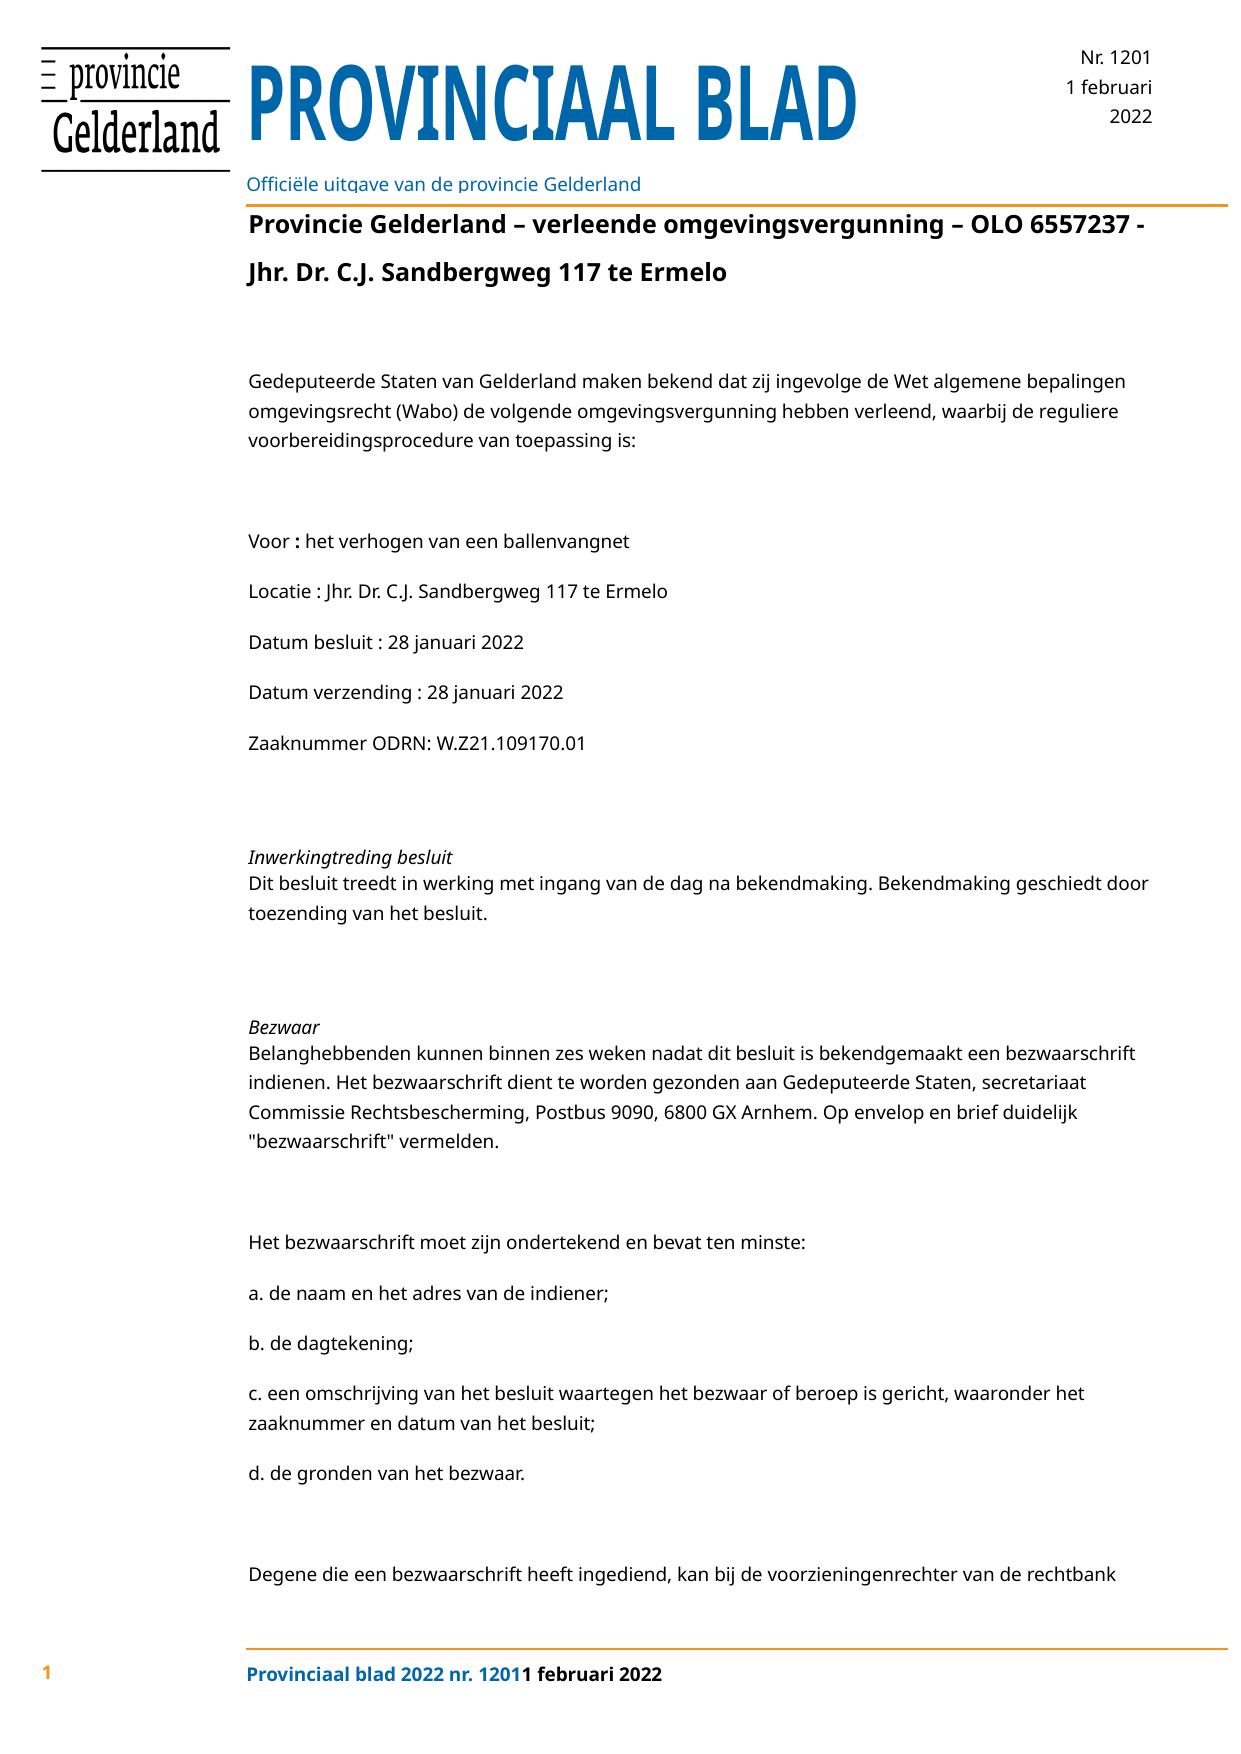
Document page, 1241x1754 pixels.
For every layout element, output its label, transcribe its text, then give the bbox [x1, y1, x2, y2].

text Bezwaar [248, 1014, 1152, 1040]
text Het bezwaarschrift moet zijn ondertekend en bevat ten minste: [248, 1229, 1152, 1255]
text c. een omschrijving van het besluit waartegen het bezwaar of beroep is gericht, waaronder het zaaknummer en datum van het besluit; [248, 1381, 1152, 1436]
text Gedeputeerde Staten van Gelderland maken bekend dat zij ingevolge de Wet algemene bepalingen omgevingsrecht (Wabo) de volgende omgevingsvergunning hebben verleend, waarbij de reguliere voorbereidingsprocedure van toepassing is: [248, 368, 1152, 453]
text Belanghebbenden kunnen binnen zes weken nadat dit besluit is bekendgemaakt een bezwaarschrift indienen. Het bezwaarschrift dient te worden gezonden aan Gedeputeerde Staten, secretariaat Commissie Rechtsbescherming, Postbus 9090, 6800 GX Arnhem. Op envelop en brief duidelijk "bezwaarschrift" vermelden. [248, 1040, 1152, 1154]
text Zaaknummer ODRN: W.Z21.109170.01 [248, 730, 1152, 756]
text Inwerkingtreding besluit [248, 844, 1152, 870]
text a. de naam en het adres van de indiener; [248, 1280, 1152, 1306]
text Dit besluit treedt in werking met ingang van de dag na bekendmaking. Bekendmaking geschiedt door toezending van het besluit. [248, 870, 1152, 925]
text d. de gronden van het bezwaar. [248, 1461, 1152, 1486]
text Provincie Gelderland – verleende omgevingsvergunning – OLO 6557237 - Jhr. Dr. C.J. Sandbergweg 117 te Ermelo [248, 207, 1152, 288]
picture [41, 47, 231, 172]
text Voor : het verhogen van een ballenvangnet [248, 528, 1152, 554]
text Locatie : Jhr. Dr. C.J. Sandbergweg 117 te Ermelo [248, 579, 1152, 604]
text b. de dagtekening; [248, 1330, 1152, 1356]
text Datum verzending : 28 januari 2022 [248, 679, 1152, 705]
text Datum besluit : 28 januari 2022 [248, 629, 1152, 655]
text Degene die een bezwaarschrift heeft ingediend, kan bij de voorzieningenrechter van de rechtbank [248, 1561, 1152, 1587]
